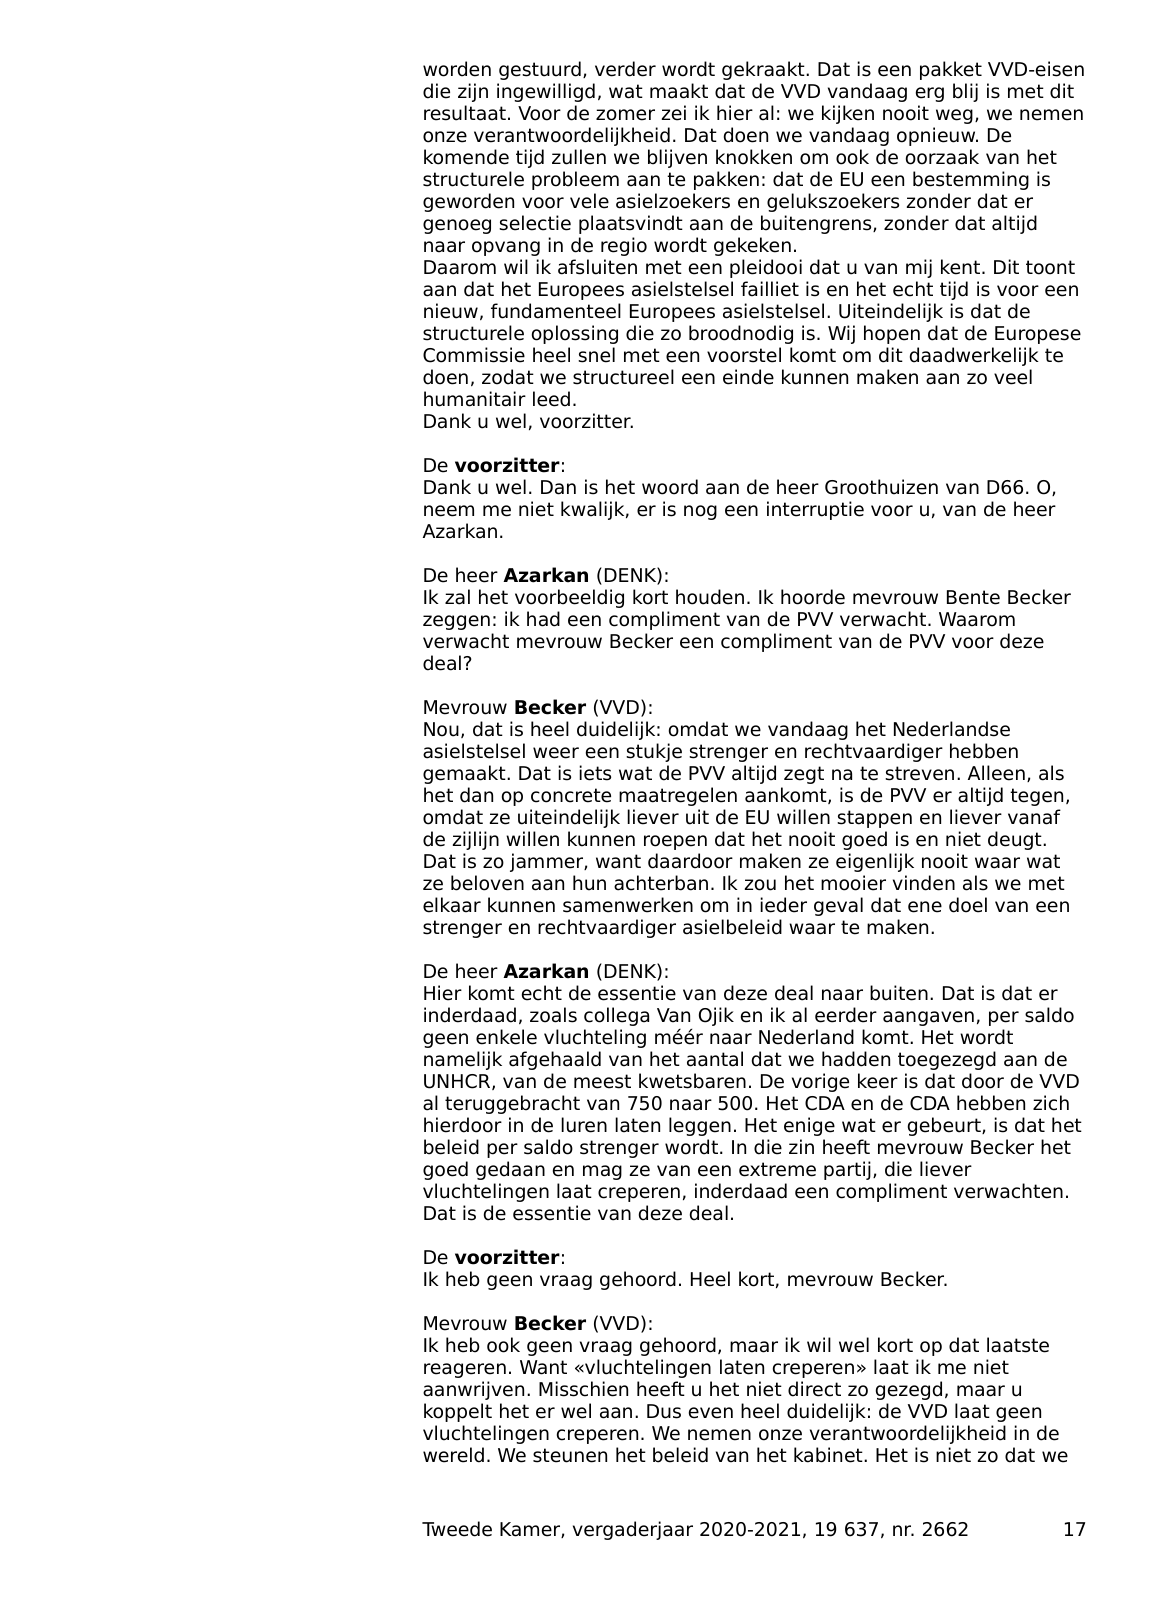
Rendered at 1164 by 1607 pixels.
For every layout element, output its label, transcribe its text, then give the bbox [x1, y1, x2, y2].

text Ik heb geen vraag gehoord. Heel kort, mevrouw Becker. [422, 1269, 1087, 1291]
text Dank u wel. Dan is het woord aan de heer Groothuizen van D66. O, neem me niet kwalijk, er is nog een interruptie voor u, van de heer Azarkan. [422, 477, 1087, 543]
text Daarom wil ik afsluiten met een pleidooi dat u van mij kent. Dit toont aan dat het Europees asielstelsel failliet is en het echt tijd is voor een nieuw, fundamenteel Europees asielstelsel. Uiteindelijk is dat de structurele oplossing die zo broodnodig is. Wij hopen dat de Europese Commissie heel snel met een voorstel komt om dit daadwerkelijk te doen, zodat we structureel een einde kunnen maken aan zo veel humanitair leed. [422, 257, 1087, 411]
text Mevrouw Becker (VVD): [422, 697, 1087, 719]
text Nou, dat is heel duidelijk: omdat we vandaag het Nederlandse asielstelsel weer een stukje strenger en rechtvaardiger hebben gemaakt. Dat is iets wat de PVV altijd zegt na te streven. Alleen, als het dan op concrete maatregelen aankomt, is de PVV er altijd tegen, omdat ze uiteindelijk liever uit de EU willen stappen en liever vanaf de zijlijn willen kunnen roepen dat het nooit goed is en niet deugt. Dat is zo jammer, want daardoor maken ze eigenlijk nooit waar wat ze beloven aan hun achterban. Ik zou het mooier vinden als we met elkaar kunnen samenwerken om in ieder geval dat ene doel van een strenger en rechtvaardiger asielbeleid waar te maken. [422, 719, 1087, 939]
text Hier komt echt de essentie van deze deal naar buiten. Dat is dat er inderdaad, zoals collega Van Ojik en ik al eerder aangaven, per saldo geen enkele vluchteling méér naar Nederland komt. Het wordt namelijk afgehaald van het aantal dat we hadden toegezegd aan de UNHCR, van de meest kwetsbaren. De vorige keer is dat door de VVD al teruggebracht van 750 naar 500. Het CDA en de CDA hebben zich hierdoor in de luren laten leggen. Het enige wat er gebeurt, is dat het beleid per saldo strenger wordt. In die zin heeft mevrouw Becker het goed gedaan en mag ze van een extreme partij, die liever vluchtelingen laat creperen, inderdaad een compliment verwachten. Dat is de essentie van deze deal. [422, 983, 1087, 1225]
text De heer Azarkan (DENK): [422, 565, 1087, 587]
text De voorzitter: [422, 1247, 1087, 1269]
text Dank u wel, voorzitter. [422, 411, 1087, 433]
text worden gestuurd, verder wordt gekraakt. Dat is een pakket VVD-eisen die zijn ingewilligd, wat maakt dat de VVD vandaag erg blij is met dit resultaat. Voor de zomer zei ik hier al: we kijken nooit weg, we nemen onze verantwoordelijkheid. Dat doen we vandaag opnieuw. De komende tijd zullen we blijven knokken om ook de oorzaak van het structurele probleem aan te pakken: dat de EU een bestemming is geworden voor vele asielzoekers en gelukszoekers zonder dat er genoeg selectie plaatsvindt aan de buitengrens, zonder dat altijd naar opvang in de regio wordt gekeken. [422, 59, 1087, 257]
text Ik zal het voorbeeldig kort houden. Ik hoorde mevrouw Bente Becker zeggen: ik had een compliment van de PVV verwacht. Waarom verwacht mevrouw Becker een compliment van de PVV voor deze deal? [422, 587, 1087, 675]
text De heer Azarkan (DENK): [422, 961, 1087, 983]
text Mevrouw Becker (VVD): [422, 1313, 1087, 1335]
text De voorzitter: [422, 455, 1087, 477]
text Ik heb ook geen vraag gehoord, maar ik wil wel kort op dat laatste reageren. Want «vluchtelingen laten creperen» laat ik me niet aanwrijven. Misschien heeft u het niet direct zo gezegd, maar u koppelt het er wel aan. Dus even heel duidelijk: de VVD laat geen vluchtelingen creperen. We nemen onze verantwoordelijkheid in de wereld. We steunen het beleid van het kabinet. Het is niet zo dat we [422, 1335, 1087, 1467]
